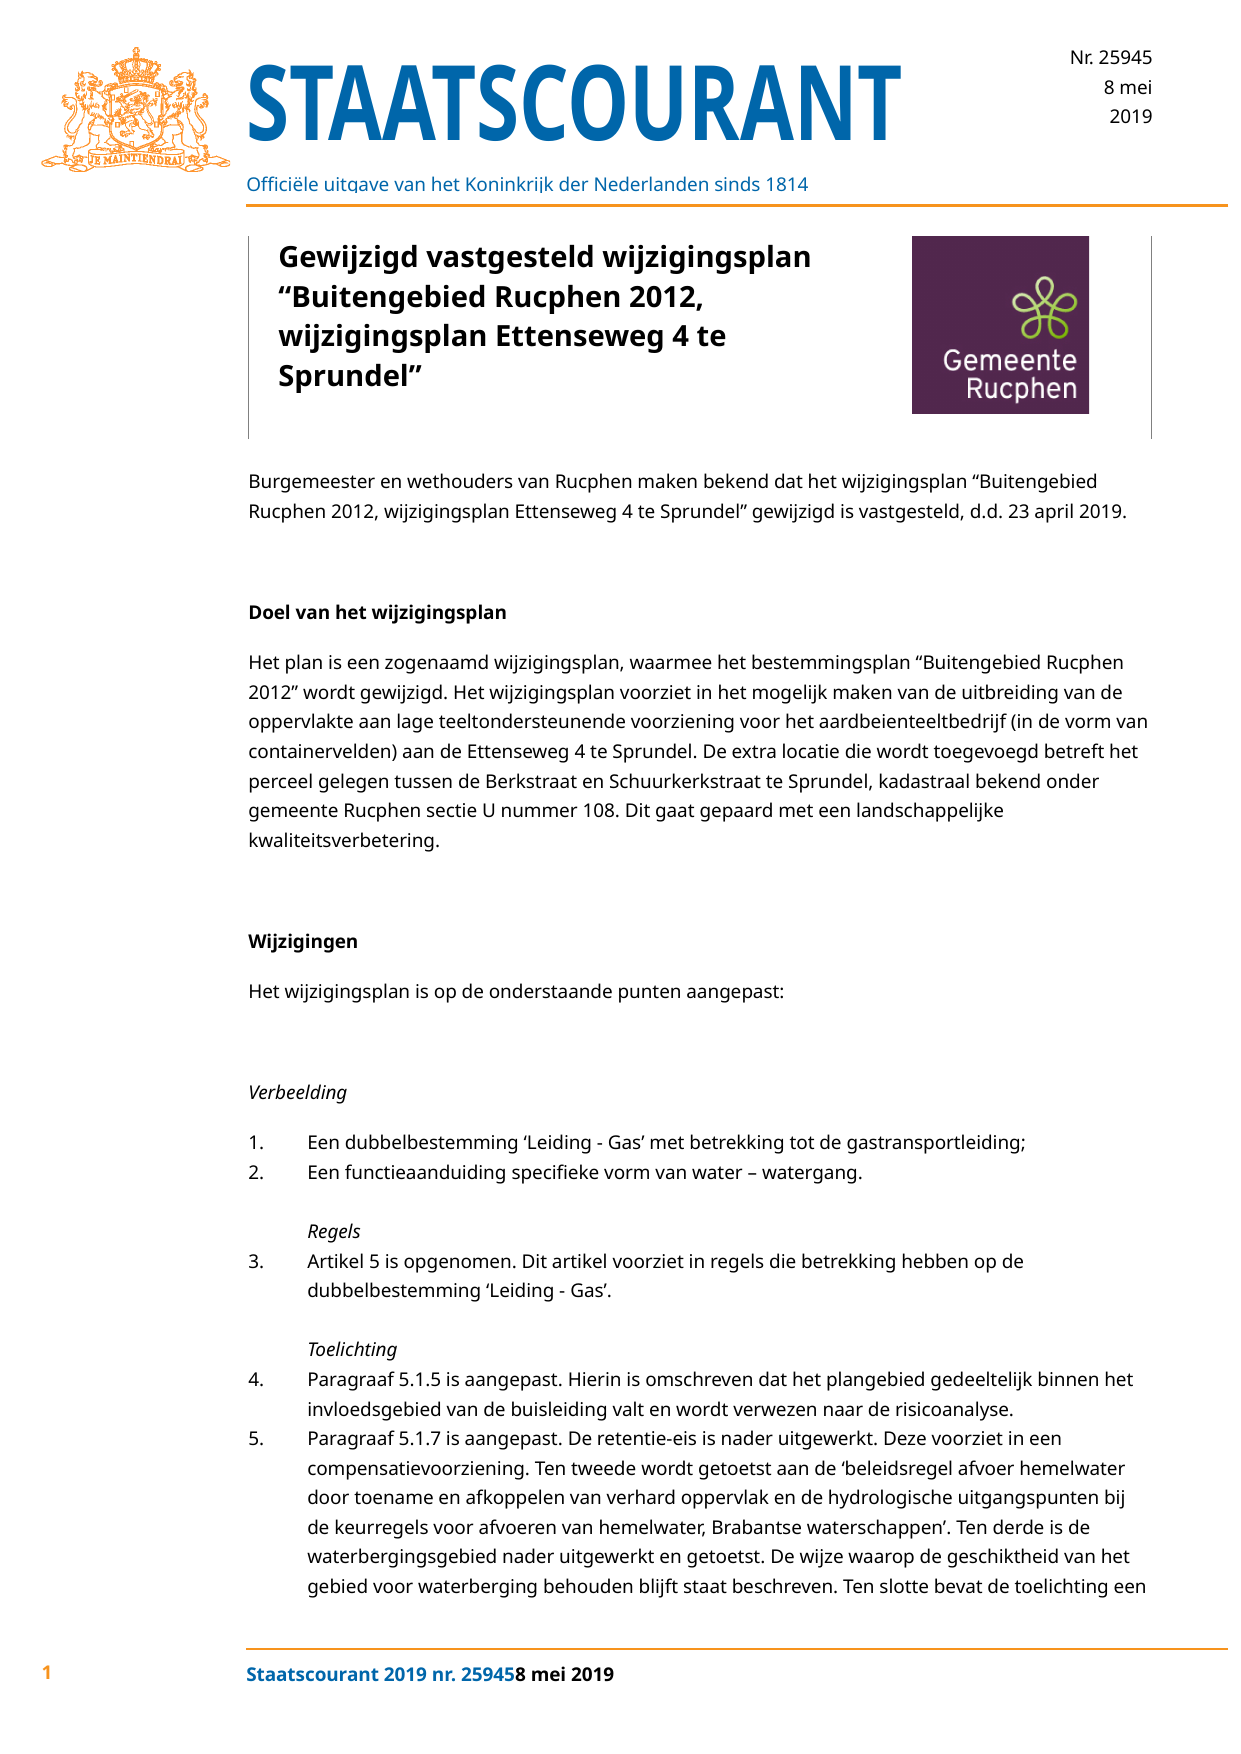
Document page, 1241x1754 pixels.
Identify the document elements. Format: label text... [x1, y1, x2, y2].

table_header [850, 414, 1151, 439]
list Een dubbelbestemming ‘Leiding - Gas’ met betrekking tot de gastransportleiding; [248, 1129, 1152, 1155]
list Artikel 5 is opgenomen. Dit artikel voorziet in regels die betrekking hebben op de dubbelbestemming ‘Leiding - Gas’. [248, 1248, 1152, 1303]
text Doel van het wijzigingsplan [248, 599, 1152, 625]
list Paragraaf 5.1.7 is aangepast. De retentie-eis is nader uitgewerkt. Deze voorziet in een compensatievoorziening. Ten tweede wordt getoetst aan de ‘beleidsregel afvoer hemelwater door toename en afkoppelen van verhard oppervlak en de hydrologische uitgangspunten bij de keurregels voor afvoeren van hemelwater, Brabantse waterschappen’. Ten derde is de waterbergingsgebied nader uitgewerkt en getoetst. De wijze waarop de geschiktheid van het gebied voor waterberging behouden blijft staat beschreven. Ten slotte bevat de toelichting een [248, 1425, 1152, 1599]
list Regels [248, 1218, 1152, 1244]
picture [41, 47, 231, 172]
text Het wijzigingsplan is op de onderstaande punten aangepast: [248, 978, 1152, 1004]
table_header Gewijzigd vastgesteld wijzigingsplan “Buitengebied Rucphen 2012, wijzigingsplan Ettenseweg 4 te Sprundel” [249, 236, 850, 439]
table_header [1090, 236, 1151, 413]
list Een functieaanduiding specifieke vorm van water – watergang. [248, 1159, 1152, 1185]
text Verbeelding [248, 1079, 1152, 1105]
picture [912, 236, 1090, 414]
text Burgemeester en wethouders van Rucphen maken bekend dat het wijzigingsplan “Buitengebied Rucphen 2012, wijzigingsplan Ettenseweg 4 te Sprundel” gewijzigd is vastgesteld, d.d. 23 april 2019. [248, 469, 1152, 524]
text Het plan is een zogenaamd wijzigingsplan, waarmee het bestemmingsplan “Buitengebied Rucphen 2012” wordt gewijzigd. Het wijzigingsplan voorziet in het mogelijk maken van de uitbreiding van de oppervlakte aan lage teeltondersteunende voorziening voor het aardbeienteeltbedrijf (in de vorm van containervelden) aan de Ettenseweg 4 te Sprundel. De extra locatie die wordt toegevoegd betreft het perceel gelegen tussen de Berkstraat en Schuurkerkstraat te Sprundel, kadastraal bekend onder gemeente Rucphen sectie U nummer 108. Dit gaat gepaard met een landschappelijke kwaliteitsverbetering. [248, 649, 1152, 853]
list Paragraaf 5.1.5 is aangepast. Hierin is omschreven dat het plangebied gedeeltelijk binnen het invloedsgebied van de buisleiding valt en wordt verwezen naar de risicoanalyse. [248, 1366, 1152, 1421]
table_header [850, 236, 912, 413]
list Toelichting [248, 1337, 1152, 1362]
text Wijzigingen [248, 928, 1152, 953]
